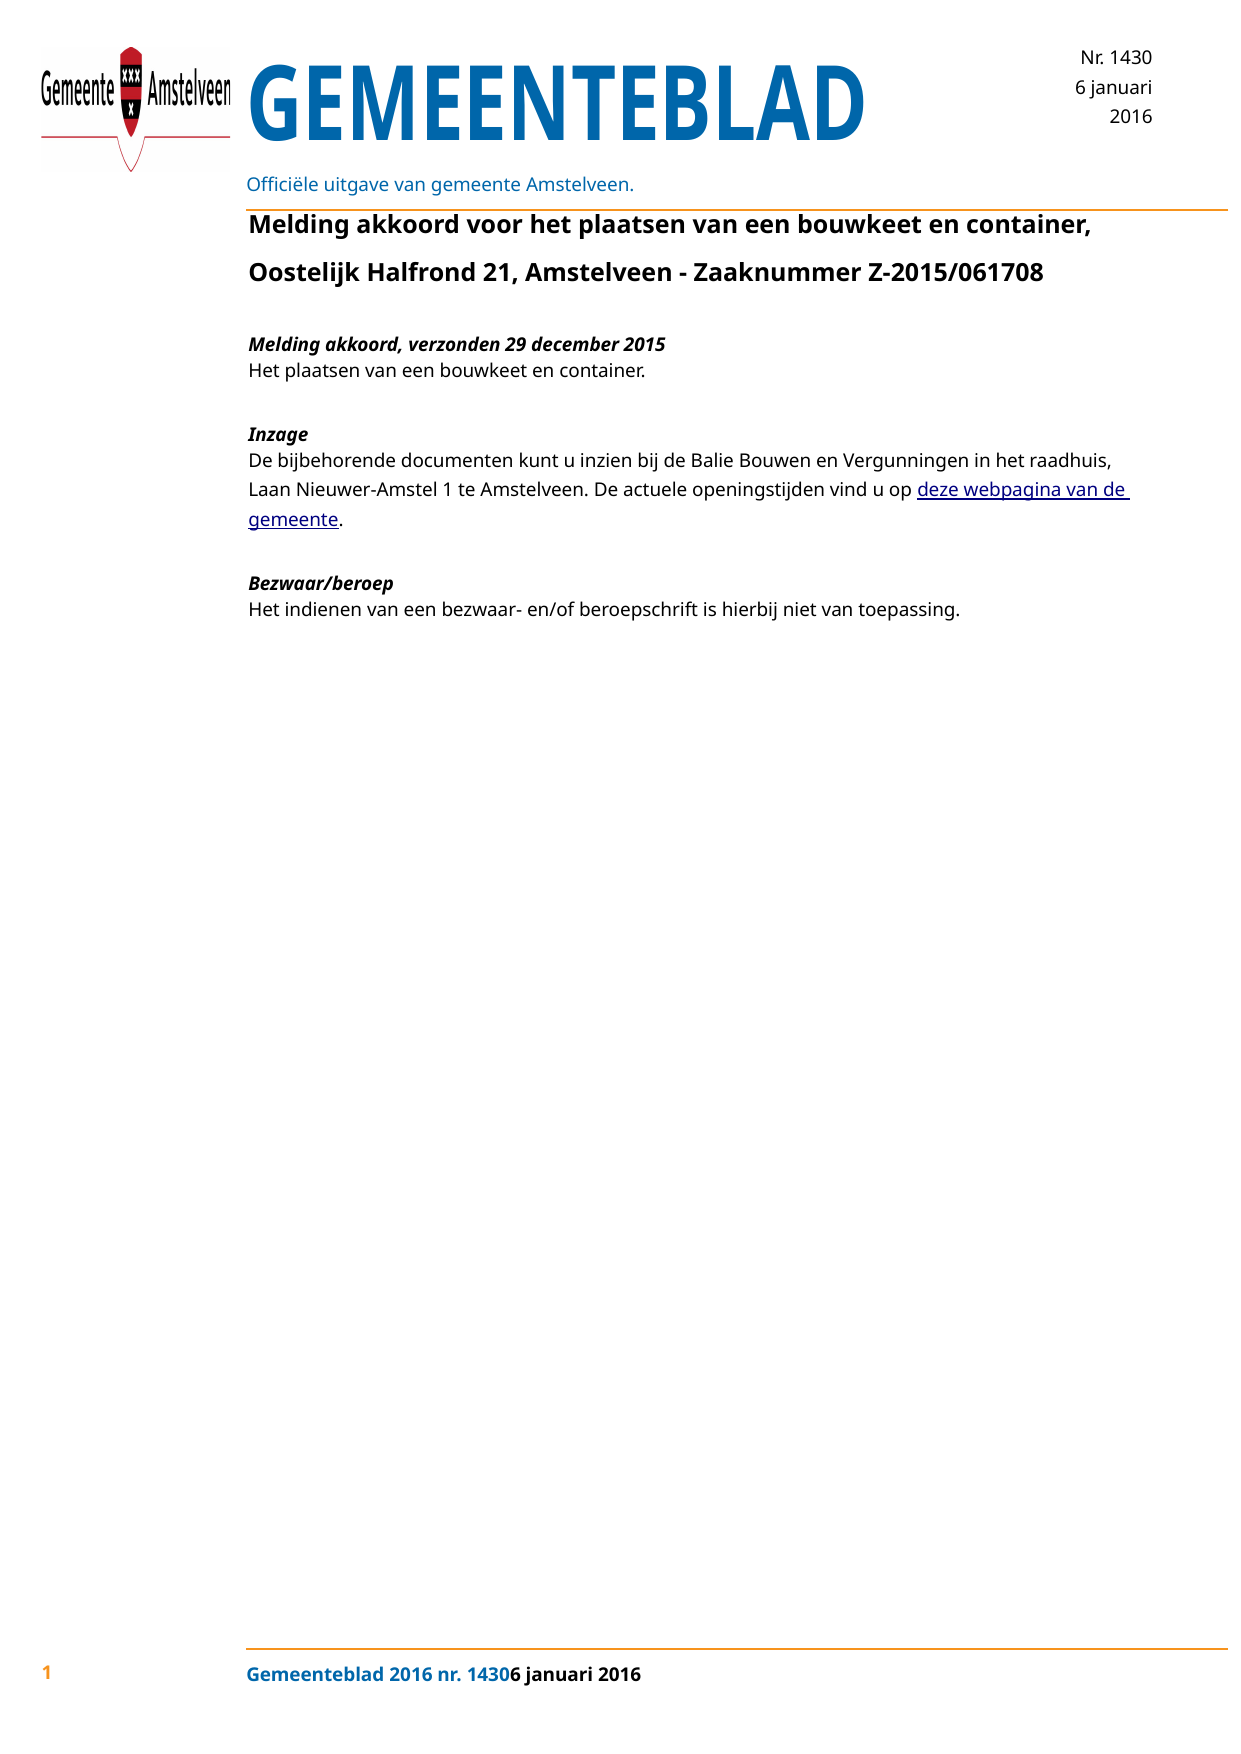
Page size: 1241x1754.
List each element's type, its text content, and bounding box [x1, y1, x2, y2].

text De bijbehorende documenten kunt u inzien bij de Balie Bouwen en Vergunningen in het raadhuis, Laan Nieuwer-Amstel 1 te Amstelveen. De actuele openingstijden vind u op deze webpagina van de gemeente. [248, 447, 1152, 532]
picture [41, 47, 231, 172]
text Bezwaar/beroep [248, 570, 1152, 596]
text Het plaatsen van een bouwkeet en container. [248, 357, 1152, 383]
text Inzage [248, 421, 1152, 447]
text Het indienen van een bezwaar- en/of beroepschrift is hierbij niet van toepassing. [248, 596, 1152, 621]
text Melding akkoord voor het plaatsen van een bouwkeet en container, Oostelijk Halfrond 21, Amstelveen - Zaaknummer Z-2015/061708 [248, 211, 1152, 288]
text Melding akkoord, verzonden 29 december 2015 [248, 331, 1152, 357]
